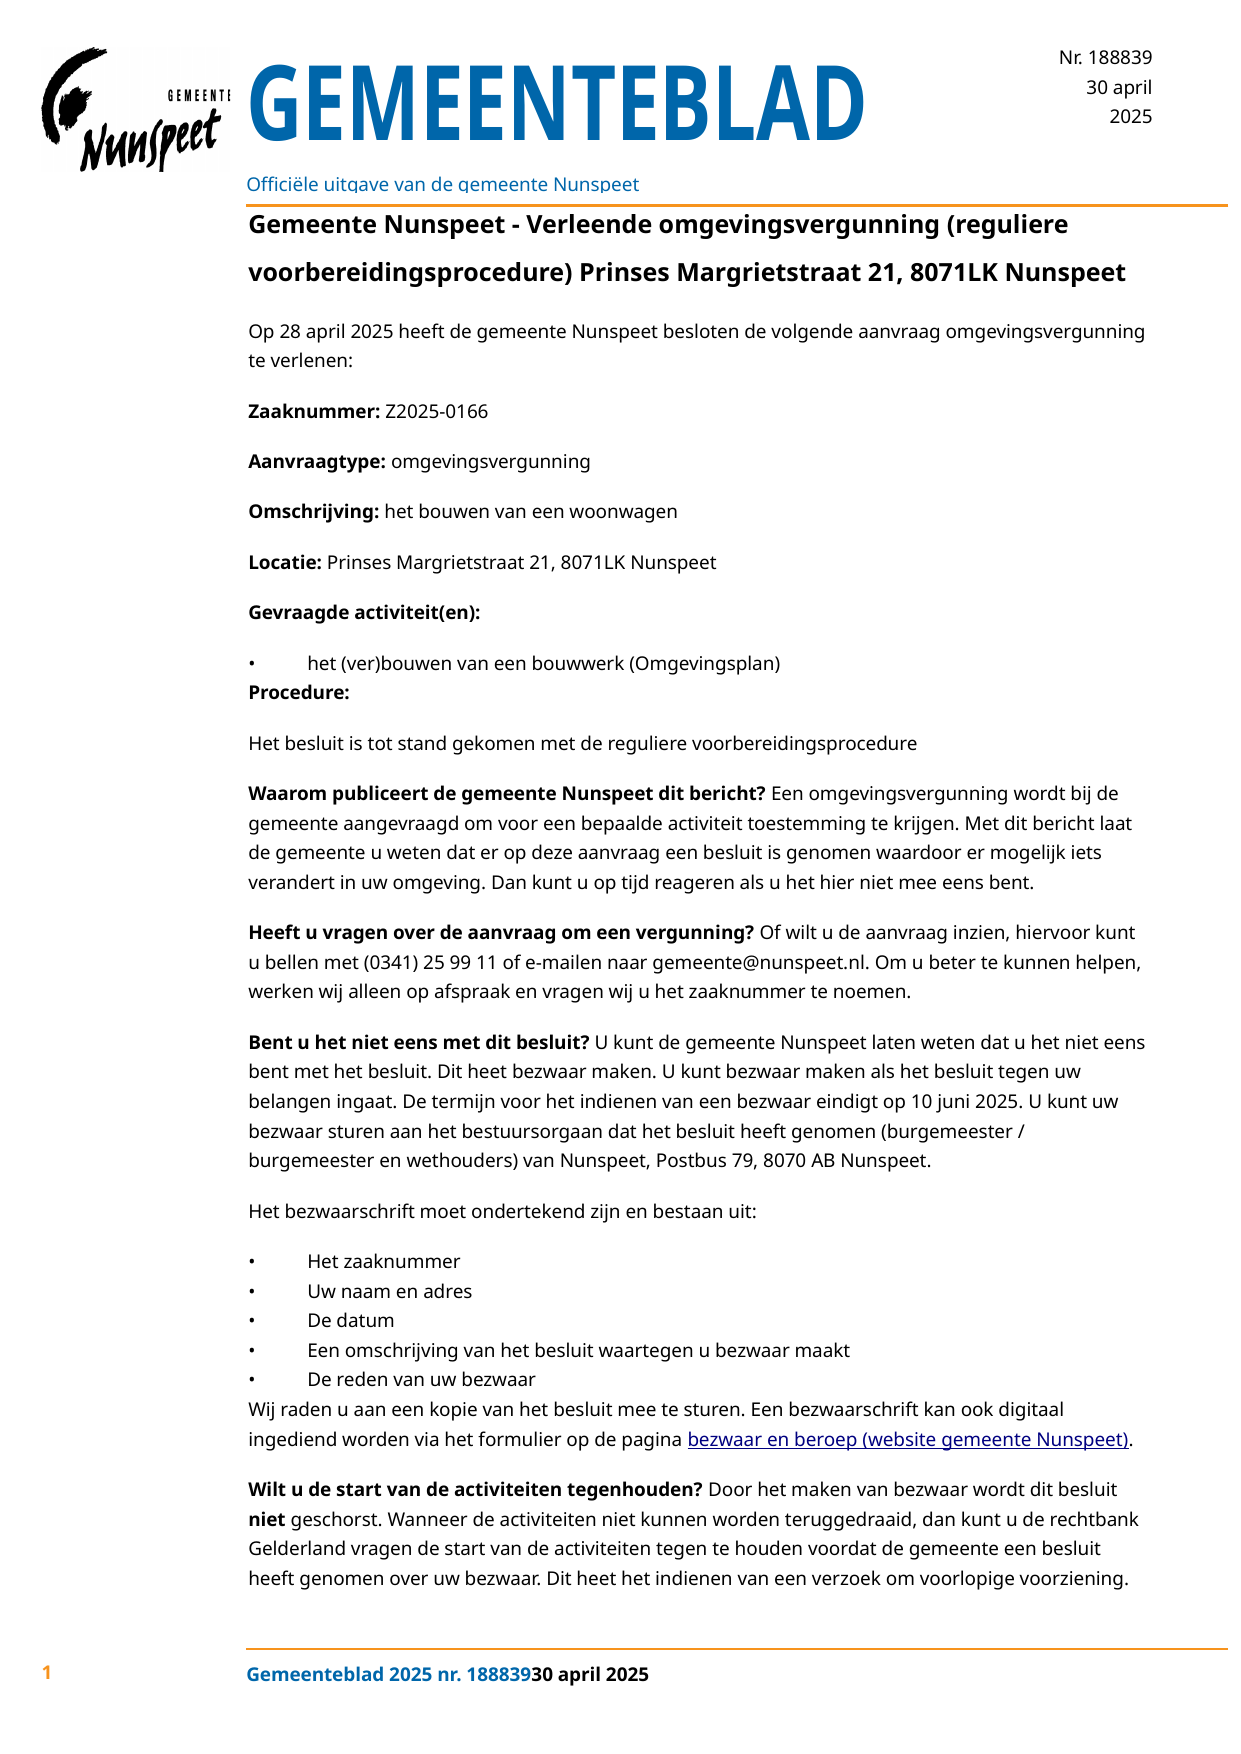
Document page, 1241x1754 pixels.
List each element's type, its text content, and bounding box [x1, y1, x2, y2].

text Locatie: Prinses Margrietstraat 21, 8071LK Nunspeet [248, 549, 1152, 575]
text Het bezwaarschrift moet ondertekend zijn en bestaan uit: [248, 1198, 1152, 1224]
list het (ver)bouwen van een bouwwerk (Omgevingsplan) [248, 650, 1152, 676]
text Heeft u vragen over de aanvraag om een vergunning? Of wilt u de aanvraag inzien, hiervoor kunt u bellen met (0341) 25 99 11 of e-mailen naar gemeente@nunspeet.nl. Om u beter te kunnen helpen, werken wij alleen op afspraak en vragen wij u het zaaknummer te noemen. [248, 919, 1152, 1004]
list Uw naam en adres [248, 1278, 1152, 1304]
text Bent u het niet eens met dit besluit? U kunt de gemeente Nunspeet laten weten dat u het niet eens bent met het besluit. Dit heet bezwaar maken. U kunt bezwaar maken als het besluit tegen uw belangen ingaat. De termijn voor het indienen van een bezwaar eindigt op 10 juni 2025. U kunt uw bezwaar sturen aan het bestuursorgaan dat het besluit heeft genomen (burgemeester / burgemeester en wethouders) van Nunspeet, Postbus 79, 8070 AB Nunspeet. [248, 1029, 1152, 1173]
list De reden van uw bezwaar [248, 1367, 1152, 1392]
list Een omschrijving van het besluit waartegen u bezwaar maakt [248, 1337, 1152, 1363]
text Wilt u de start van de activiteiten tegenhouden? Door het maken van bezwaar wordt dit besluit niet geschorst. Wanneer de activiteiten niet kunnen worden teruggedraaid, dan kunt u de rechtbank Gelderland vragen de start van de activiteiten tegen te houden voordat de gemeente een besluit heeft genomen over uw bezwaar. Dit heet het indienen van een verzoek om voorlopige voorziening. [248, 1476, 1152, 1591]
list Het zaaknummer [248, 1248, 1152, 1274]
text Omschrijving: het bouwen van een woonwagen [248, 499, 1152, 524]
text Gemeente Nunspeet - Verleende omgevingsvergunning (reguliere voorbereidingsprocedure) Prinses Margrietstraat 21, 8071LK Nunspeet [248, 207, 1152, 288]
text Op 28 april 2025 heeft de gemeente Nunspeet besloten de volgende aanvraag omgevingsvergunning te verlenen: [248, 318, 1152, 373]
text Het besluit is tot stand gekomen met de reguliere voorbereidingsprocedure [248, 730, 1152, 756]
text Waarom publiceert de gemeente Nunspeet dit bericht? Een omgevingsvergunning wordt bij de gemeente aangevraagd om voor een bepaalde activiteit toestemming te krijgen. Met dit bericht laat de gemeente u weten dat er op deze aanvraag een besluit is genomen waardoor er mogelijk iets verandert in uw omgeving. Dan kunt u op tijd reageren als u het hier niet mee eens bent. [248, 780, 1152, 895]
list De datum [248, 1307, 1152, 1333]
picture [41, 47, 231, 172]
text Zaaknummer: Z2025-0166 [248, 398, 1152, 424]
text Wij raden u aan een kopie van het besluit mee te sturen. Een bezwaarschrift kan ook digitaal ingediend worden via het formulier op de pagina bezwaar en beroep (website gemeente Nunspeet). [248, 1396, 1152, 1452]
text Aanvraagtype: omgevingsvergunning [248, 448, 1152, 474]
text Procedure: [248, 679, 1152, 705]
text Gevraagde activiteit(en): [248, 599, 1152, 625]
